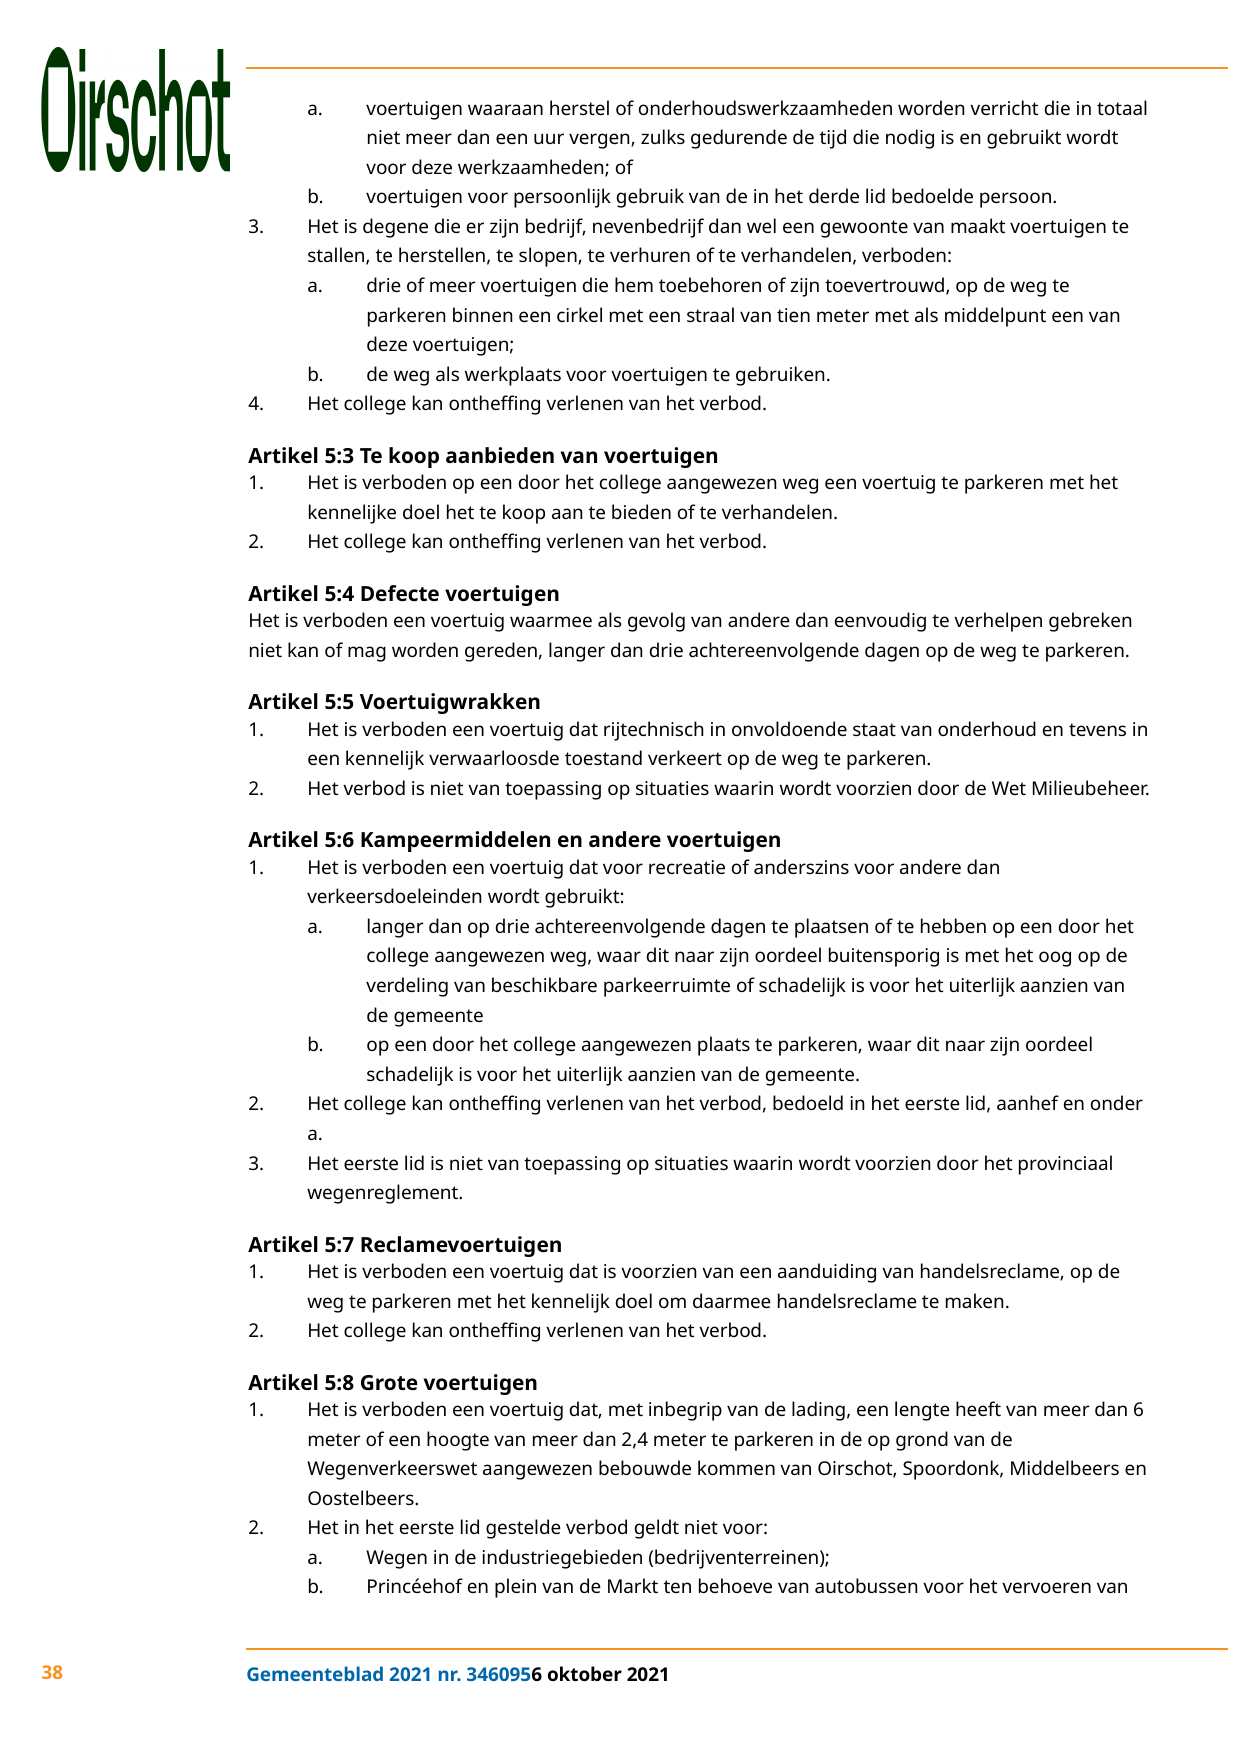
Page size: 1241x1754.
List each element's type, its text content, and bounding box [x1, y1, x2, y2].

list Het college kan ontheffing verlenen van het verbod. [248, 1317, 1152, 1343]
text Artikel 5:4 Defecte voertuigen [248, 579, 1152, 607]
list Het college kan ontheffing verlenen van het verbod, bedoeld in het eerste lid, aanhef en onder a. [248, 1091, 1152, 1146]
text Artikel 5:5 Voertuigwrakken [248, 687, 1152, 716]
list op een door het college aangewezen plaats te parkeren, waar dit naar zijn oordeel schadelijk is voor het uiterlijk aanzien van de gemeente. [307, 1031, 1152, 1087]
text Artikel 5:3 Te koop aanbieden van voertuigen [248, 441, 1152, 469]
list Wegen in de industriegebieden (bedrijventerreinen); [307, 1544, 1152, 1570]
list voertuigen voor persoonlijk gebruik van de in het derde lid bedoelde persoon. [307, 183, 1152, 209]
list Het in het eerste lid gestelde verbod geldt niet voor: [248, 1514, 1152, 1540]
list Het college kan ontheffing verlenen van het verbod. [248, 391, 1152, 416]
list Princéehof en plein van de Markt ten behoeve van autobussen voor het vervoeren van [307, 1574, 1152, 1599]
text Artikel 5:6 Kampeermiddelen en andere voertuigen [248, 826, 1152, 854]
list Het verbod is niet van toepassing op situaties waarin wordt voorzien door de Wet Milieubeheer. [248, 775, 1152, 801]
list langer dan op drie achtereenvolgende dagen te plaatsen of te hebben op een door het college aangewezen weg, waar dit naar zijn oordeel buitensporig is met het oog op de verdeling van beschikbare parkeerruimte of schadelijk is voor het uiterlijk aanzien van de gemeente [307, 913, 1152, 1028]
list Het is verboden een voertuig dat is voorzien van een aanduiding van handelsreclame, op de weg te parkeren met het kennelijk doel om daarmee handelsreclame te maken. [248, 1258, 1152, 1313]
list Het is verboden een voertuig dat rijtechnisch in onvoldoende staat van onderhoud en tevens in een kennelijk verwaarloosde toestand verkeert op de weg te parkeren. [248, 716, 1152, 771]
text Artikel 5:8 Grote voertuigen [248, 1368, 1152, 1396]
list Het is verboden een voertuig dat voor recreatie of anderszins voor andere dan verkeersdoeleinden wordt gebruikt: [248, 854, 1152, 909]
list voertuigen waaraan herstel of onderhoudswerkzaamheden worden verricht die in totaal niet meer dan een uur vergen, zulks gedurende de tijd die nodig is en gebruikt wordt voor deze werkzaamheden; of [307, 95, 1152, 180]
list Het is verboden een voertuig dat, met inbegrip van de lading, een lengte heeft van meer dan 6 meter of een hoogte van meer dan 2,4 meter te parkeren in de op grond van de Wegenverkeerswet aangewezen bebouwde kommen van Oirschot, Spoordonk, Middelbeers en Oostelbeers. [248, 1396, 1152, 1511]
text Het is verboden een voertuig waarmee als gevolg van andere dan eenvoudig te verhelpen gebreken niet kan of mag worden gereden, langer dan drie achtereenvolgende dagen op de weg te parkeren. [248, 607, 1152, 663]
text Artikel 5:7 Reclamevoertuigen [248, 1230, 1152, 1258]
list drie of meer voertuigen die hem toebehoren of zijn toevertrouwd, op de weg te parkeren binnen een cirkel met een straal van tien meter met als middelpunt een van deze voertuigen; [307, 272, 1152, 357]
list Het college kan ontheffing verlenen van het verbod. [248, 529, 1152, 554]
list Het is degene die er zijn bedrijf, nevenbedrijf dan wel een gewoonte van maakt voertuigen te stallen, te herstellen, te slopen, te verhuren of te verhandelen, verboden: [248, 213, 1152, 268]
picture [41, 47, 231, 172]
list Het eerste lid is niet van toepassing op situaties waarin wordt voorzien door het provinciaal wegenreglement. [248, 1150, 1152, 1205]
list de weg als werkplaats voor voertuigen te gebruiken. [307, 361, 1152, 387]
list Het is verboden op een door het college aangewezen weg een voertuig te parkeren met het kennelijke doel het te koop aan te bieden of te verhandelen. [248, 469, 1152, 525]
